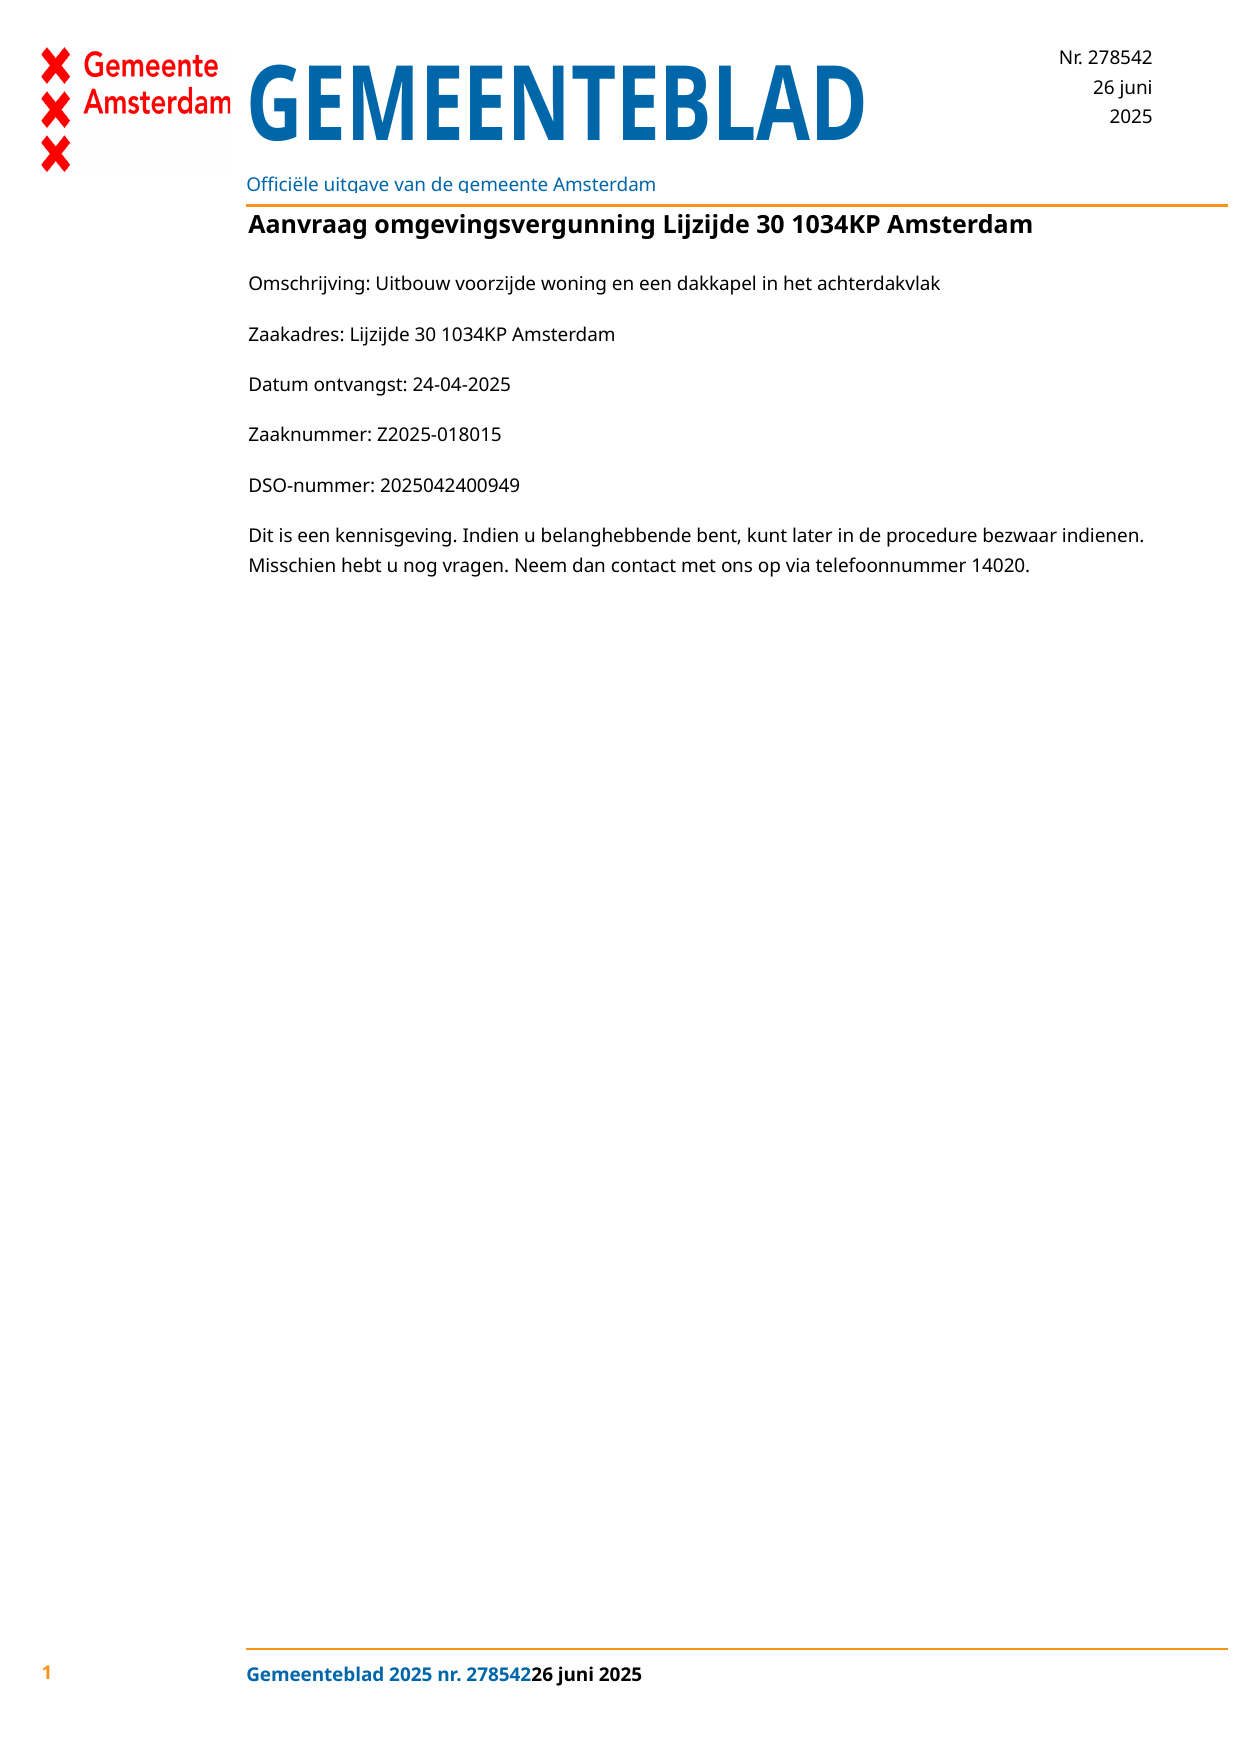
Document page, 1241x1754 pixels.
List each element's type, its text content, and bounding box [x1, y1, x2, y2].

picture [41, 47, 231, 172]
text Dit is een kennisgeving. Indien u belanghebbende bent, kunt later in de procedure bezwaar indienen. Misschien hebt u nog vragen. Neem dan contact met ons op via telefoonnummer 14020. [248, 522, 1152, 578]
text Aanvraag omgevingsvergunning Lijzijde 30 1034KP Amsterdam [248, 207, 1152, 241]
text Zaaknummer: Z2025-018015 [248, 422, 1152, 447]
text Datum ontvangst: 24-04-2025 [248, 371, 1152, 397]
text Zaakadres: Lijzijde 30 1034KP Amsterdam [248, 321, 1152, 346]
text DSO-nummer: 2025042400949 [248, 472, 1152, 498]
text Omschrijving: Uitbouw voorzijde woning en een dakkapel in het achterdakvlak [248, 270, 1152, 296]
